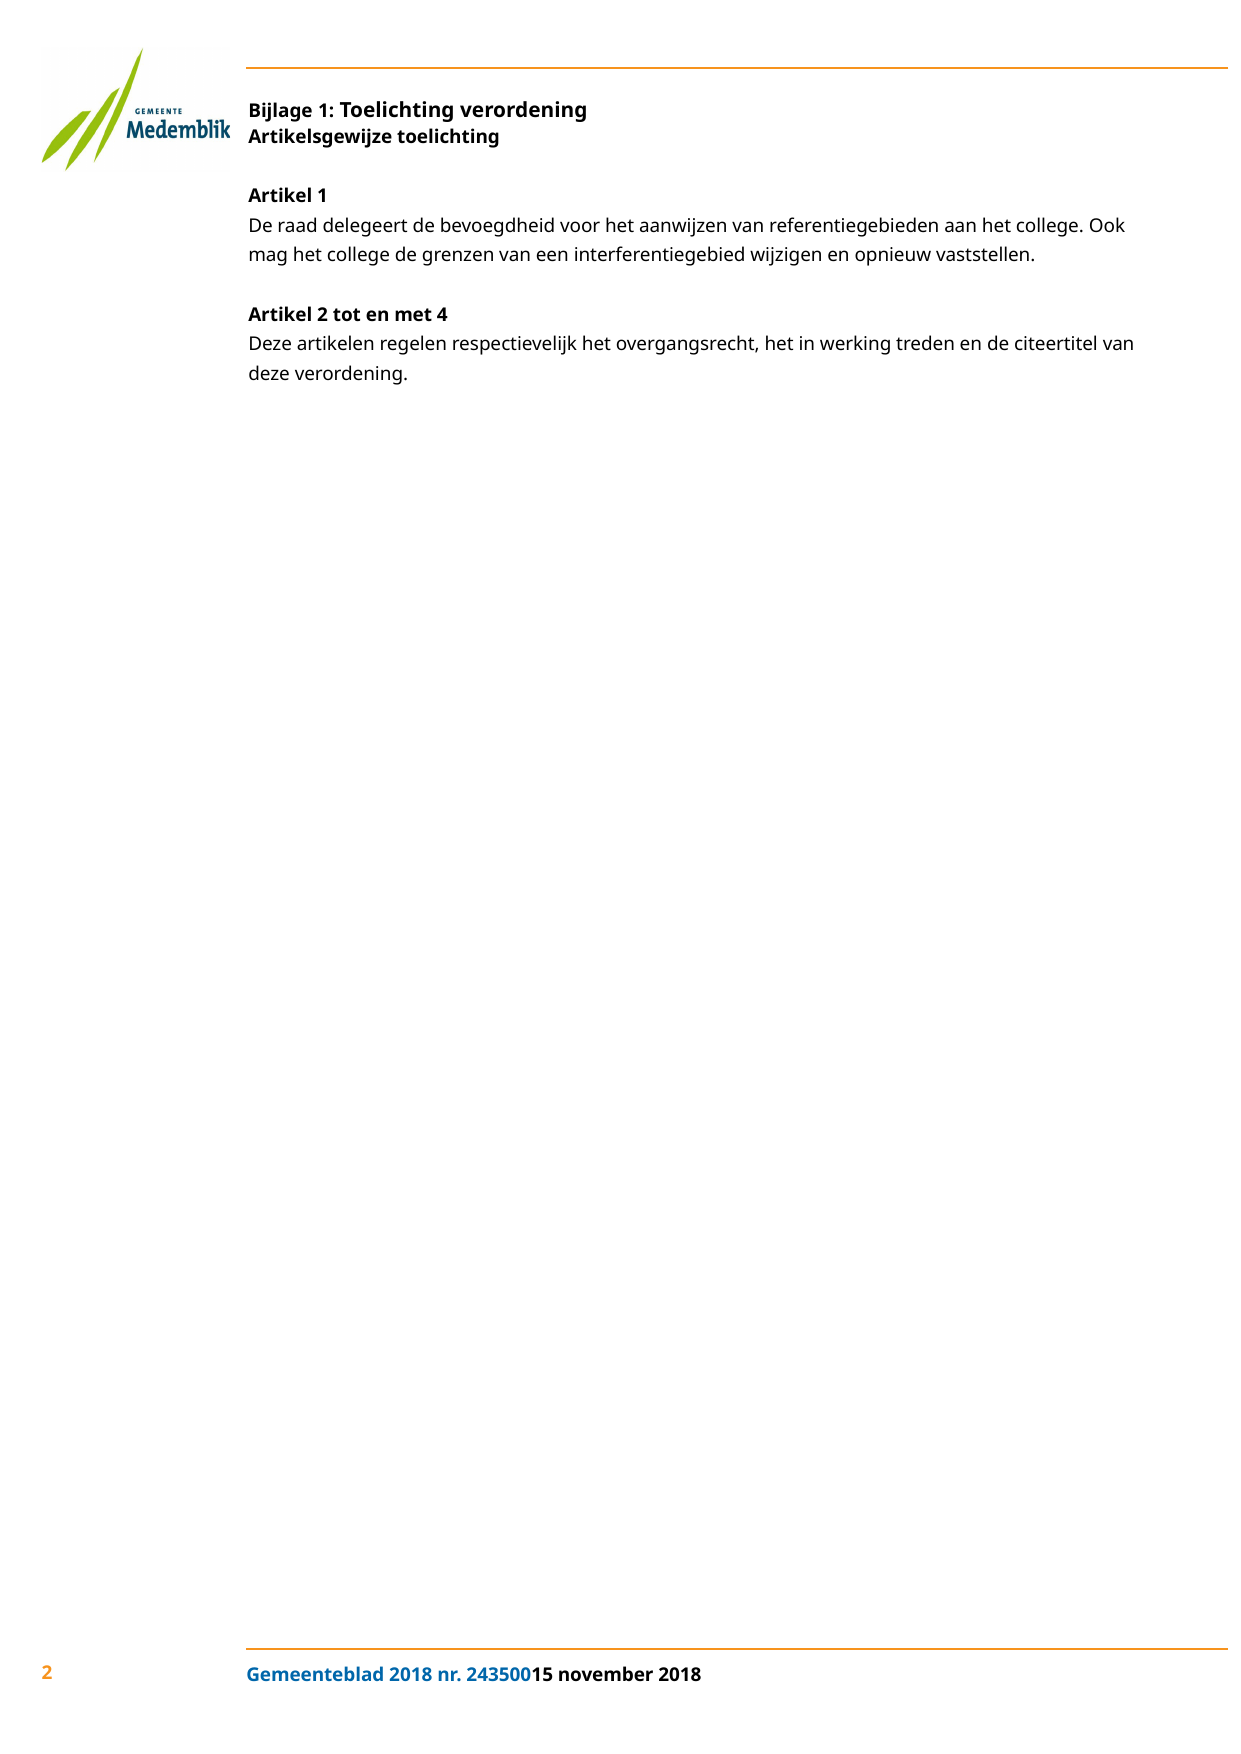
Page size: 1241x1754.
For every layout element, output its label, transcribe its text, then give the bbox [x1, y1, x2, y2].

text Bijlage 1: Toelichting verordening [248, 95, 1152, 123]
text De raad delegeert de bevoegdheid voor het aanwijzen van referentiegebieden aan het college. Ook mag het college de grenzen van een interferentiegebied wijzigen en opnieuw vaststellen. [248, 212, 1152, 267]
text Deze artikelen regelen respectievelijk het overgangsrecht, het in werking treden en de citeertitel van deze verordening. [248, 330, 1152, 386]
text Artikelsgewijze toelichting [248, 123, 1152, 149]
picture [41, 47, 231, 172]
text Artikel 1 [248, 182, 1152, 208]
text Artikel 2 tot en met 4 [248, 301, 1152, 327]
